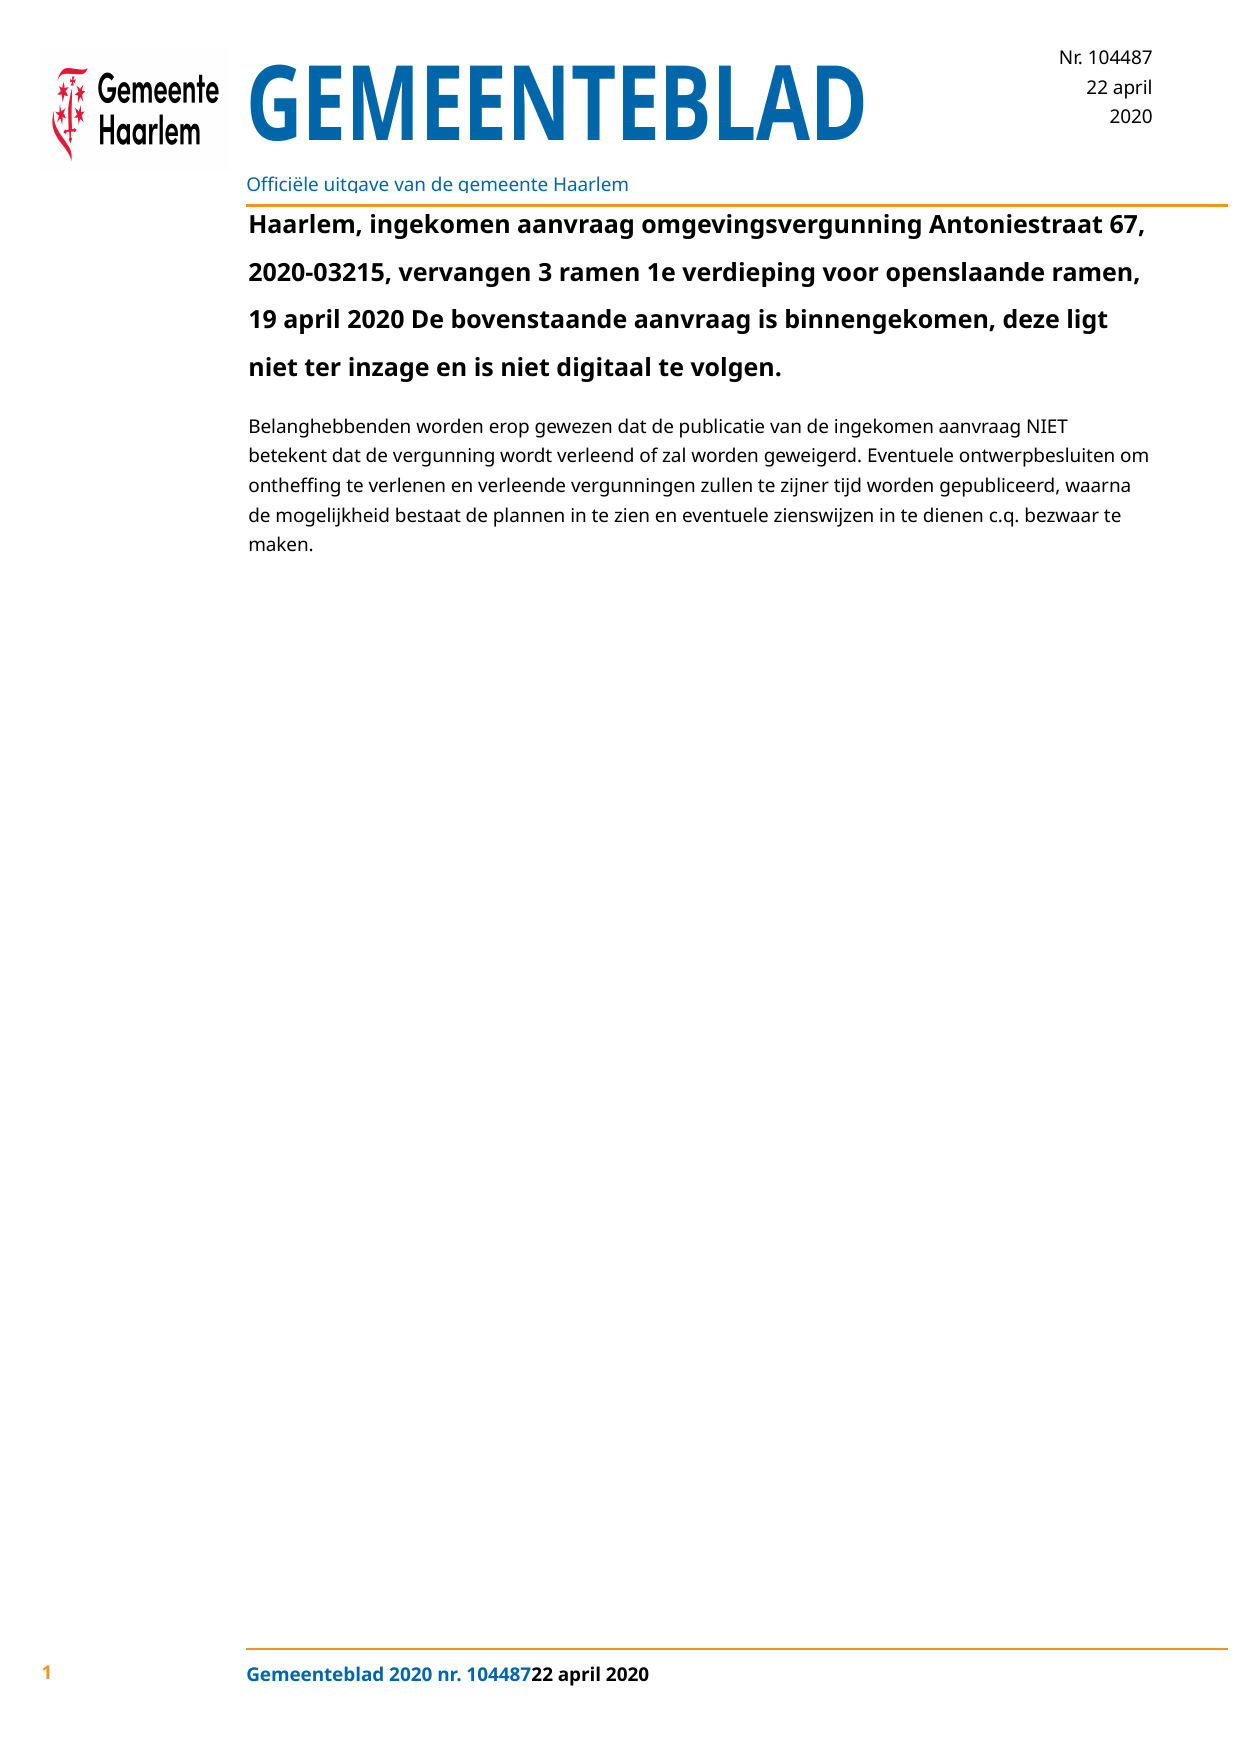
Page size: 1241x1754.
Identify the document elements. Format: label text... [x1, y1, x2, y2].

text Haarlem, ingekomen aanvraag omgevingsvergunning Antoniestraat 67, 2020-03215, vervangen 3 ramen 1e verdieping voor openslaande ramen, 19 april 2020 De bovenstaande aanvraag is binnengekomen, deze ligt niet ter inzage en is niet digitaal te volgen. [248, 207, 1152, 384]
picture [41, 47, 231, 172]
text Belanghebbenden worden erop gewezen dat de publicatie van de ingekomen aanvraag NIET betekent dat de vergunning wordt verleend of zal worden geweigerd. Eventuele ontwerpbesluiten om ontheffing te verlenen en verleende vergunningen zullen te zijner tijd worden gepubliceerd, waarna de mogelijkheid bestaat de plannen in te zien en eventuele zienswijzen in te dienen c.q. bezwaar te maken. [248, 413, 1152, 557]
